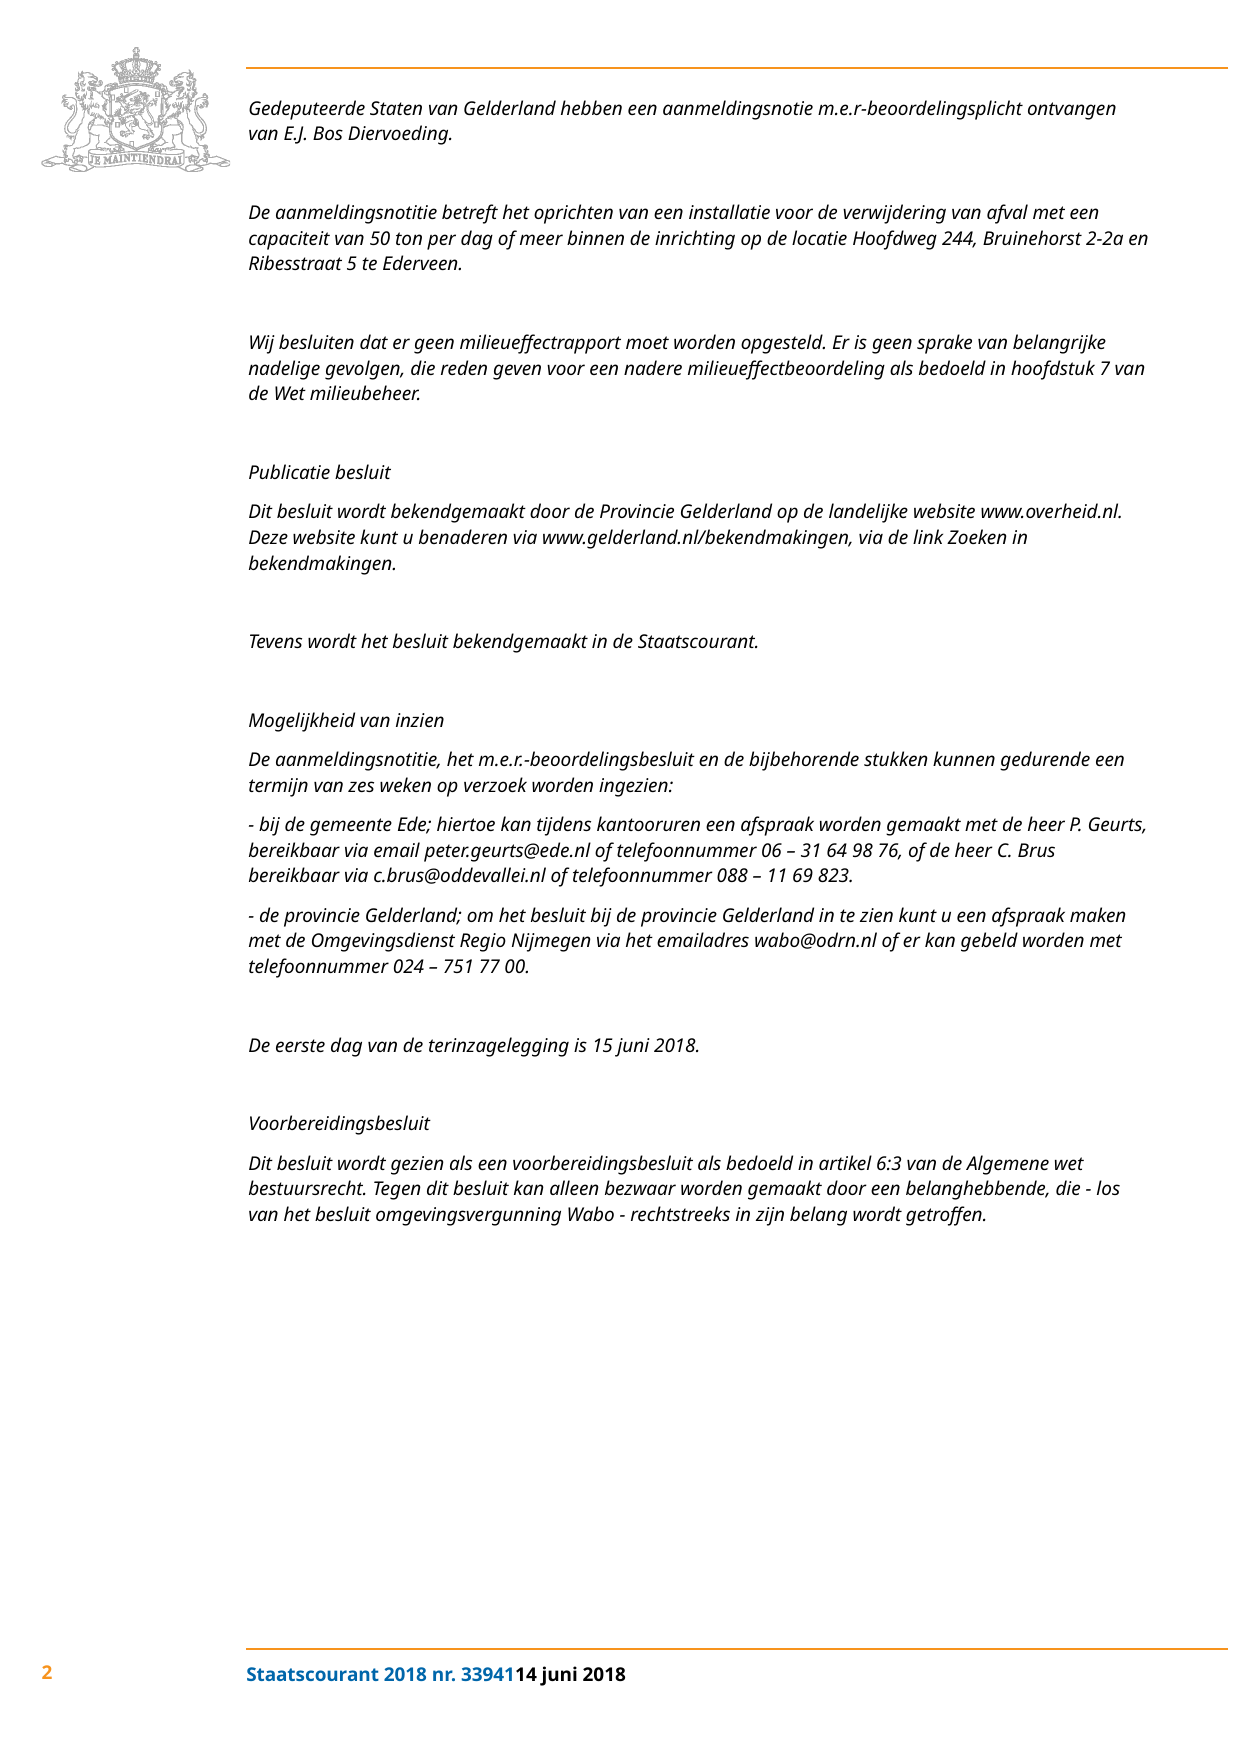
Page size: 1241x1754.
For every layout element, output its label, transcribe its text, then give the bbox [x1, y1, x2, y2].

text Mogelijkheid van inzien [248, 707, 1152, 733]
text - de provincie Gelderland; om het besluit bij de provincie Gelderland in te zien kunt u een afspraak maken met de Omgevingsdienst Regio Nijmegen via het emailadres wabo@odrn.nl of er kan gebeld worden met telefoonnummer 024 – 751 77 00. [248, 902, 1152, 979]
text De aanmeldingsnotitie betreft het oprichten van een installatie voor de verwijdering van afval met een capaciteit van 50 ton per dag of meer binnen de inrichting op de locatie Hoofdweg 244, Bruinehorst 2-2a en Ribesstraat 5 te Ederveen. [248, 199, 1152, 276]
text Publicatie besluit [248, 459, 1152, 485]
text Voorbereidingsbesluit [248, 1110, 1152, 1136]
text De aanmeldingsnotitie, het m.e.r.-beoordelingsbesluit en de bijbehorende stukken kunnen gedurende een termijn van zes weken op verzoek worden ingezien: [248, 746, 1152, 798]
text Gedeputeerde Staten van Gelderland hebben een aanmeldingsnotie m.e.r-beoordelingsplicht ontvangen van E.J. Bos Diervoeding. [248, 95, 1152, 146]
picture [41, 47, 231, 172]
text Tevens wordt het besluit bekendgemaakt in de Staatscourant. [248, 628, 1152, 654]
text De eerste dag van de terinzagelegging is 15 juni 2018. [248, 1032, 1152, 1058]
text Dit besluit wordt bekendgemaakt door de Provincie Gelderland op de landelijke website www.overheid.nl. Deze website kunt u benaderen via www.gelderland.nl/bekendmakingen, via de link Zoeken in bekendmakingen. [248, 498, 1152, 576]
text Dit besluit wordt gezien als een voorbereidingsbesluit als bedoeld in artikel 6:3 van de Algemene wet bestuursrecht. Tegen dit besluit kan alleen bezwaar worden gemaakt door een belanghebbende, die - los van het besluit omgevingsvergunning Wabo - rechtstreeks in zijn belang wordt getroffen. [248, 1150, 1152, 1227]
text - bij de gemeente Ede; hiertoe kan tijdens kantooruren een afspraak worden gemaakt met de heer P. Geurts, bereikbaar via email peter.geurts@ede.nl of telefoonnummer 06 – 31 64 98 76, of de heer C. Brus bereikbaar via c.brus@oddevallei.nl of telefoonnummer 088 – 11 69 823. [248, 811, 1152, 888]
text Wij besluiten dat er geen milieueffectrapport moet worden opgesteld. Er is geen sprake van belangrijke nadelige gevolgen, die reden geven voor een nadere milieueffectbeoordeling als bedoeld in hoofdstuk 7 van de Wet milieubeheer. [248, 329, 1152, 406]
